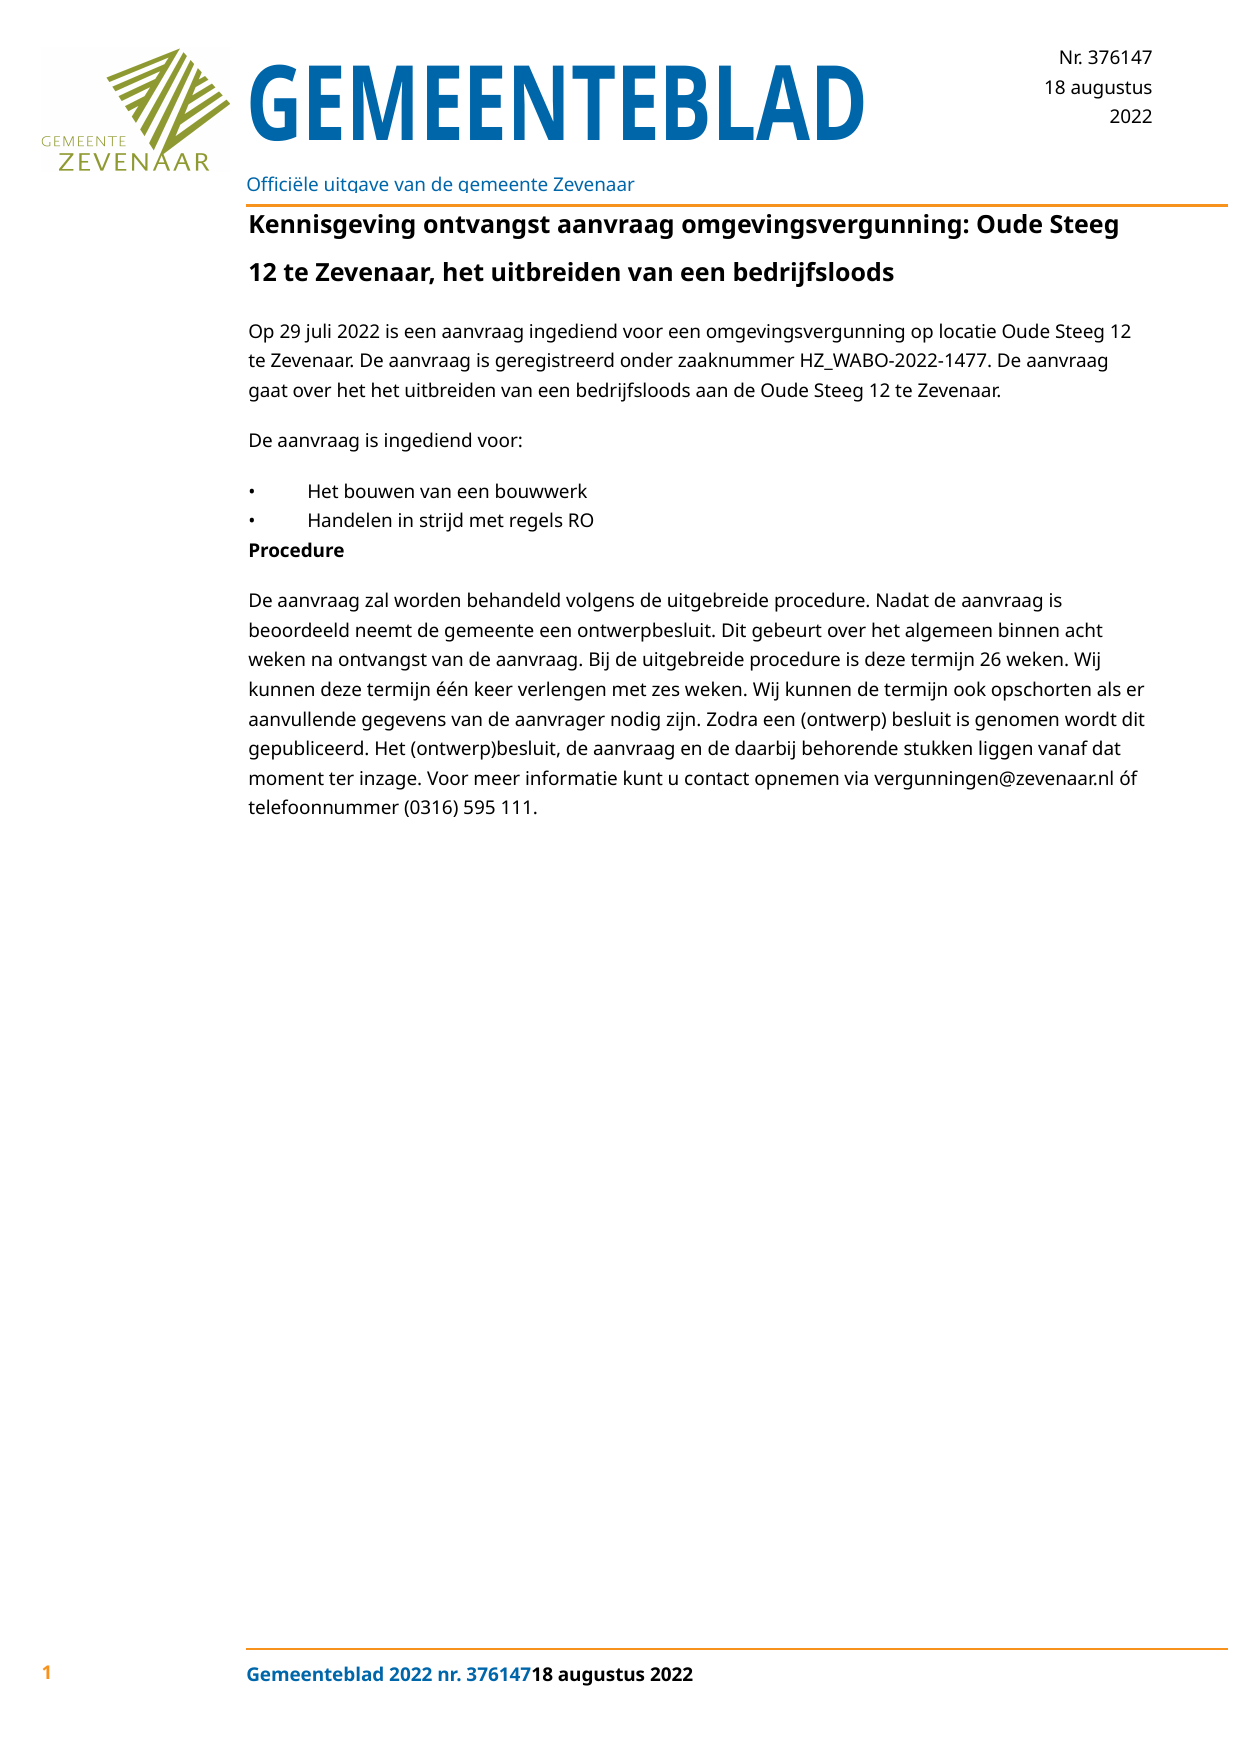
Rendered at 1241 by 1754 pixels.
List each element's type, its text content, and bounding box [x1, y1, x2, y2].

picture [41, 47, 231, 172]
text De aanvraag zal worden behandeld volgens de uitgebreide procedure. Nadat de aanvraag is beoordeeld neemt de gemeente een ontwerpbesluit. Dit gebeurt over het algemeen binnen acht weken na ontvangst van de aanvraag. Bij de uitgebreide procedure is deze termijn 26 weken. Wij kunnen deze termijn één keer verlengen met zes weken. Wij kunnen de termijn ook opschorten als er aanvullende gegevens van de aanvrager nodig zijn. Zodra een (ontwerp) besluit is genomen wordt dit gepubliceerd. Het (ontwerp)besluit, de aanvraag en de daarbij behorende stukken liggen vanaf dat moment ter inzage. Voor meer informatie kunt u contact opnemen via vergunningen@zevenaar.nl óf telefoonnummer (0316) 595 111. [248, 587, 1152, 820]
text Procedure [248, 537, 1152, 563]
list Handelen in strijd met regels RO [248, 507, 1152, 533]
list Het bouwen van een bouwwerk [248, 478, 1152, 504]
text Kennisgeving ontvangst aanvraag omgevingsvergunning: Oude Steeg 12 te Zevenaar, het uitbreiden van een bedrijfsloods [248, 207, 1152, 288]
text Op 29 juli 2022 is een aanvraag ingediend voor een omgevingsvergunning op locatie Oude Steeg 12 te Zevenaar. De aanvraag is geregistreerd onder zaaknummer HZ_WABO-2022-1477. De aanvraag gaat over het het uitbreiden van een bedrijfsloods aan de Oude Steeg 12 te Zevenaar. [248, 318, 1152, 403]
text De aanvraag is ingediend voor: [248, 427, 1152, 453]
